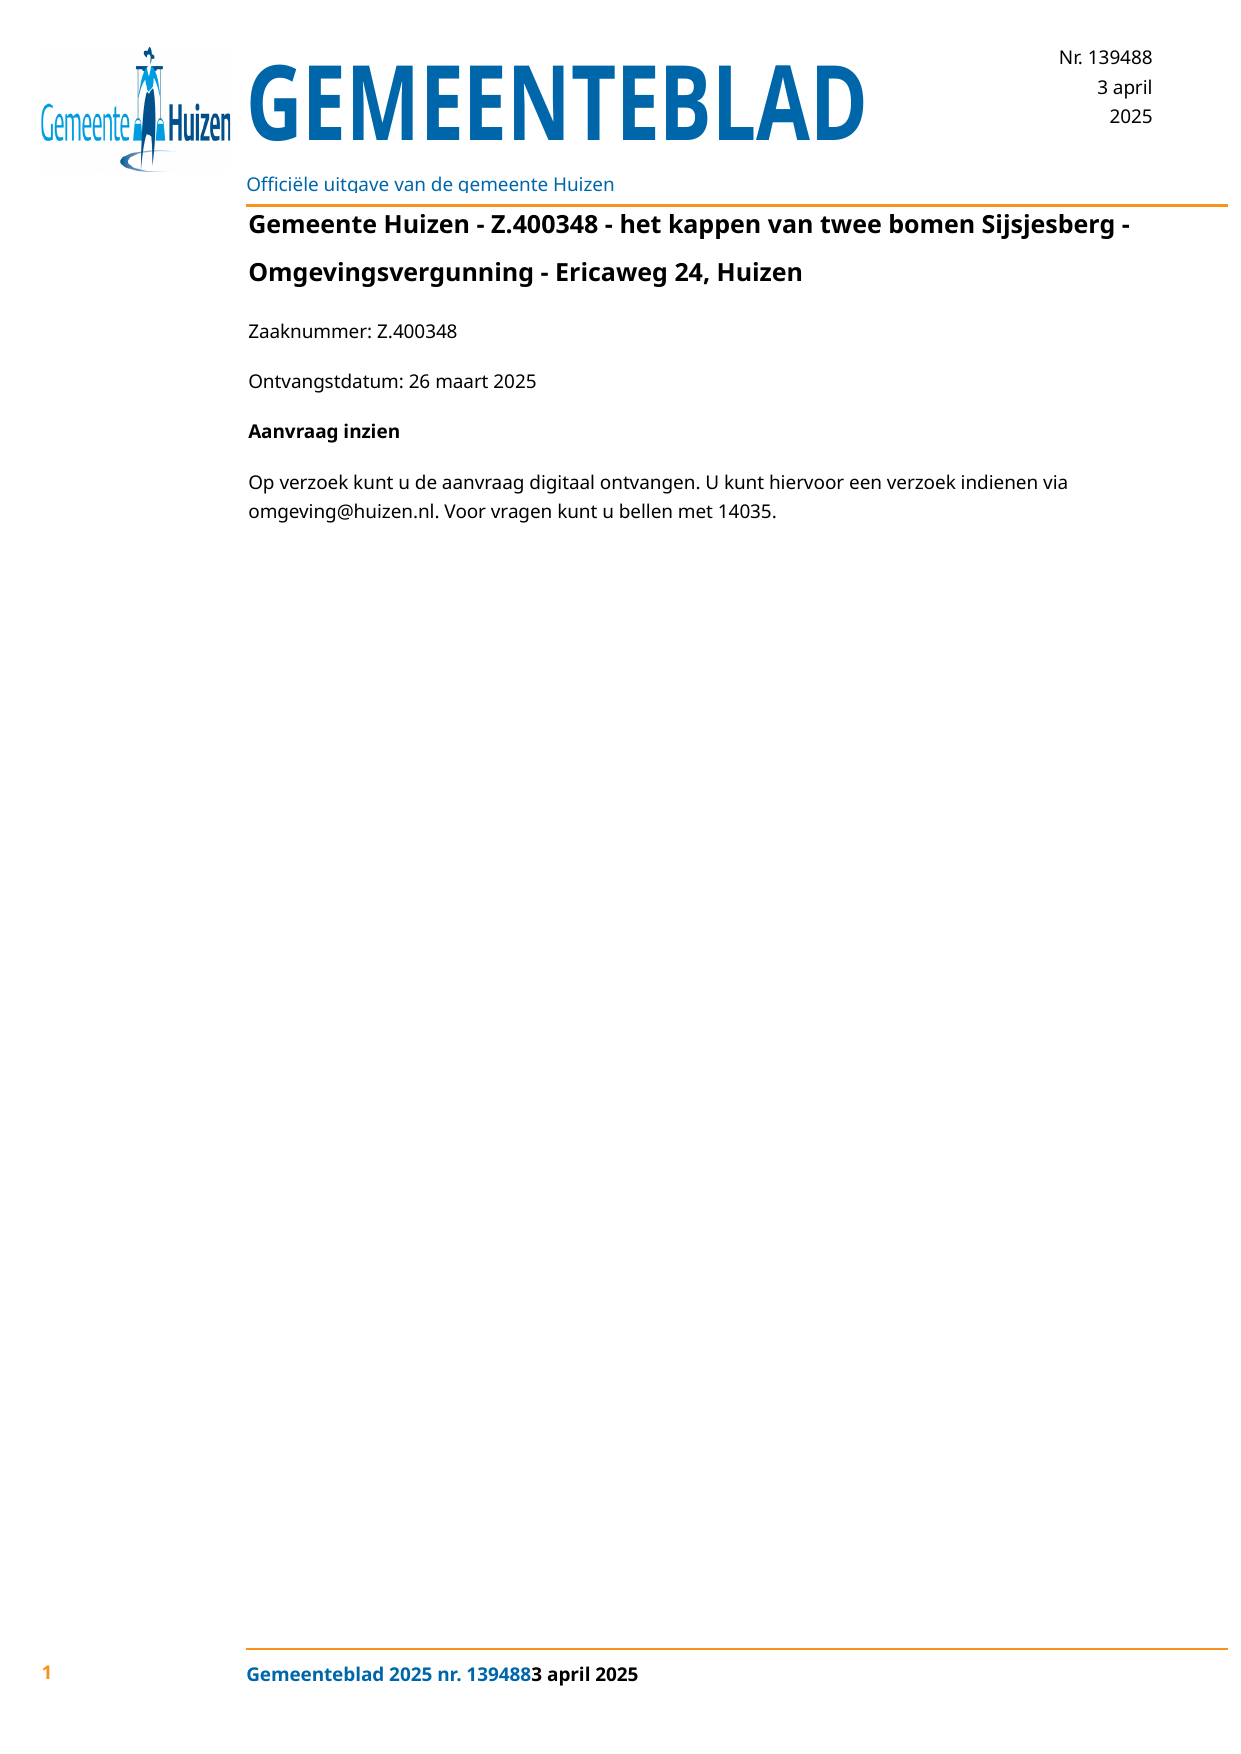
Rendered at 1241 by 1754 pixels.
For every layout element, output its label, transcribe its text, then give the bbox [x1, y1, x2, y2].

text Op verzoek kunt u de aanvraag digitaal ontvangen. U kunt hiervoor een verzoek indienen via omgeving@huizen.nl. Voor vragen kunt u bellen met 14035. [248, 469, 1152, 524]
text Zaaknummer: Z.400348 [248, 318, 1152, 344]
text Ontvangstdatum: 26 maart 2025 [248, 368, 1152, 394]
text Gemeente Huizen - Z.400348 - het kappen van twee bomen Sijsjesberg - Omgevingsvergunning - Ericaweg 24, Huizen [248, 207, 1152, 288]
text Aanvraag inzien [248, 419, 1152, 444]
picture [41, 47, 231, 172]
